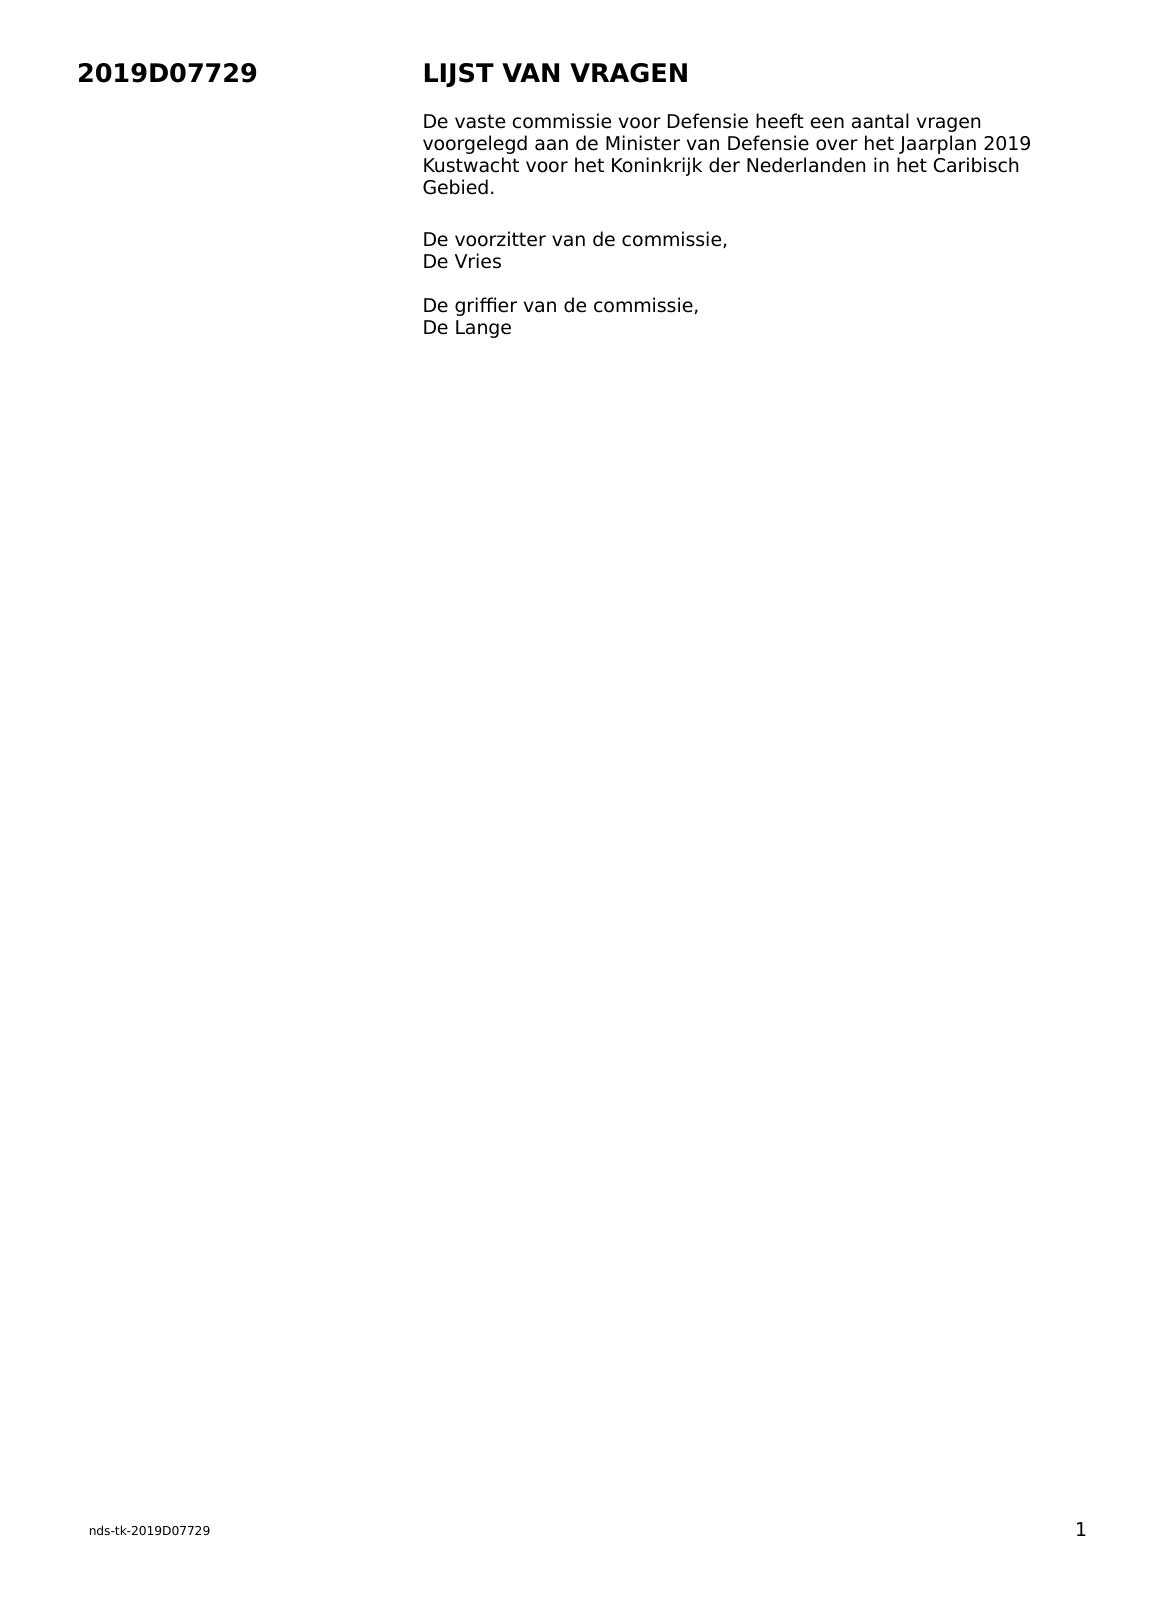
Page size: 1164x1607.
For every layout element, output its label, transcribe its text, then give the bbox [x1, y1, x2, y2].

text De vaste commissie voor Defensie heeft een aantal vragen voorgelegd aan de Minister van Defensie over het Jaarplan 2019 Kustwacht voor het Koninkrijk der Nederlanden in het Caribisch Gebied. [422, 111, 1087, 199]
text De griffier van de commissie, De Lange [422, 295, 1087, 339]
text De voorzitter van de commissie, De Vries [422, 229, 1087, 273]
text nds-tk-2019D07729 [88, 1524, 323, 1538]
text 2019D07729 LIJST VAN VRAGEN [77, 59, 1087, 89]
